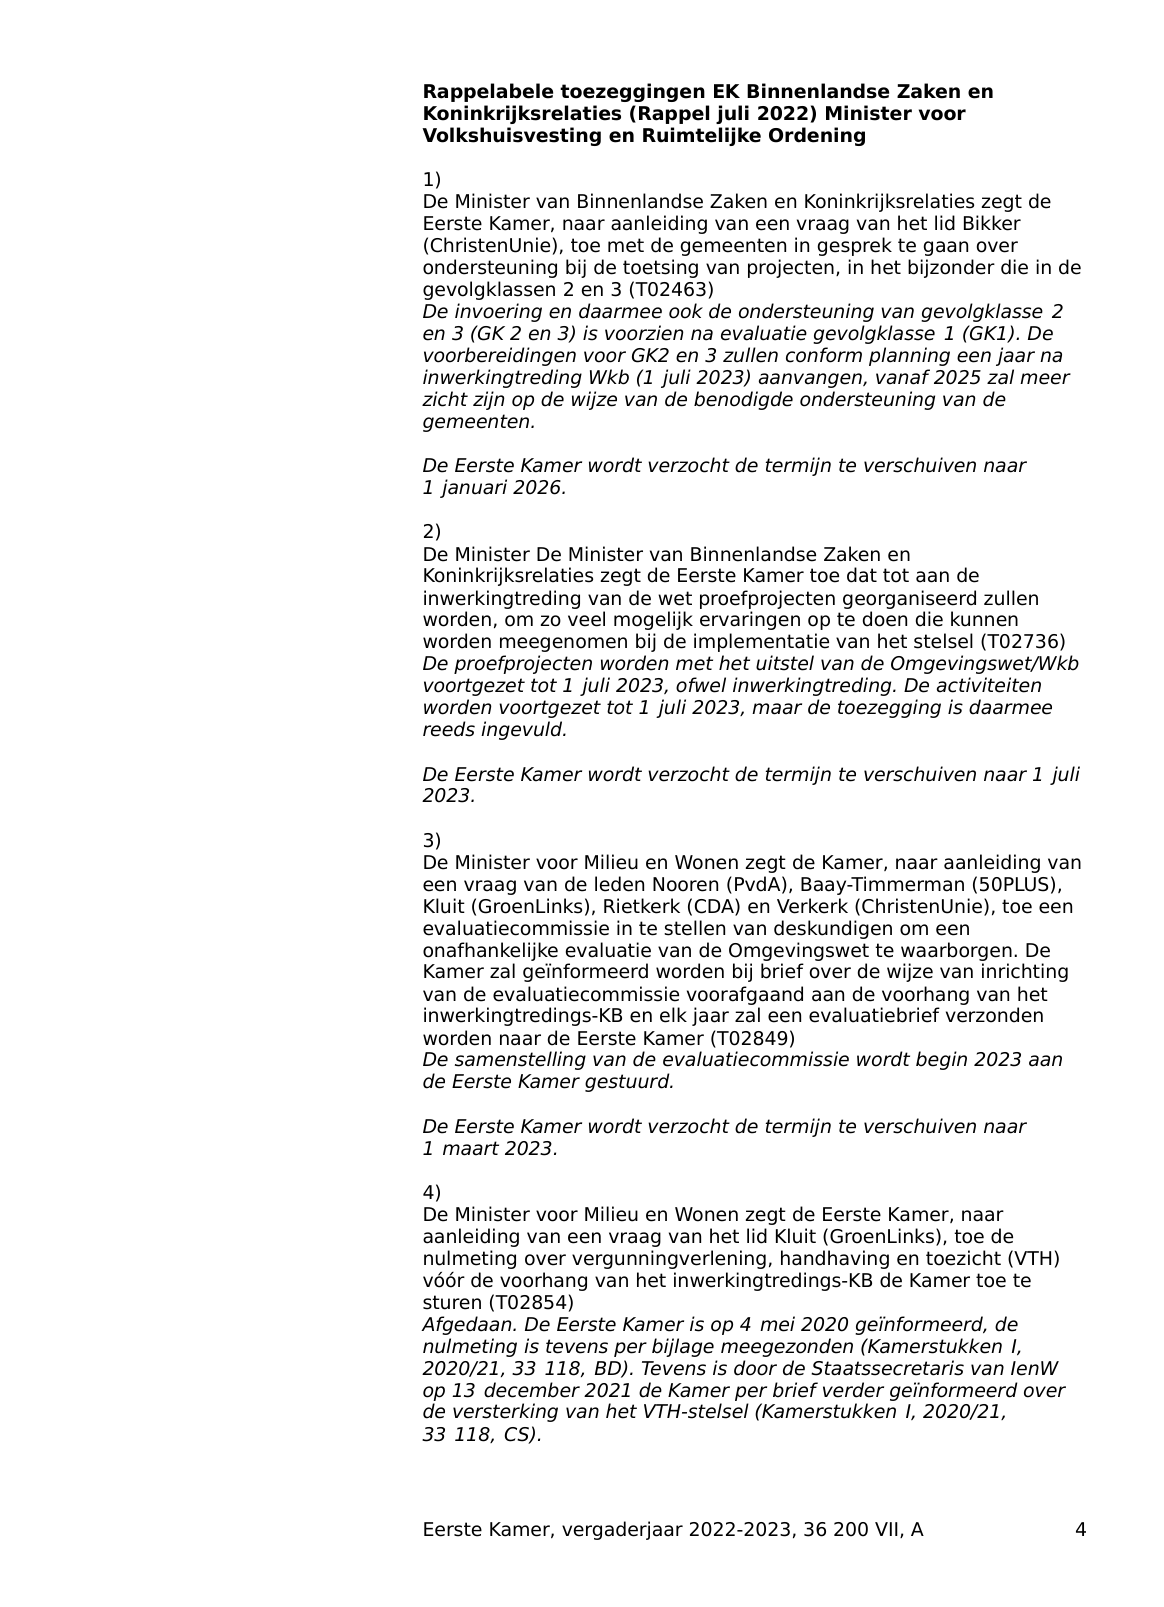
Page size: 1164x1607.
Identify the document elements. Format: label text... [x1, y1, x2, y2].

text 3) [422, 829, 1087, 852]
text De Eerste Kamer wordt verzocht de termijn te verschuiven naar 1 maart 2023. [422, 1116, 1087, 1159]
text De Eerste Kamer wordt verzocht de termijn te verschuiven naar 1 juli 2023. [422, 763, 1087, 807]
text 1) [422, 169, 1087, 191]
text Afgedaan. De Eerste Kamer is op 4 mei 2020 geïnformeerd, de nulmeting is tevens per bijlage meegezonden (Kamerstukken I, 2020/21, 33 118, BD). Tevens is door de Staatssecretaris van IenW op 13 december 2021 de Kamer per brief verder geïnformeerd over de versterking van het VTH-stelsel (Kamerstukken I, 2020/21, 33 118, CS). [422, 1313, 1087, 1445]
text 2) [422, 521, 1087, 543]
text De proefprojecten worden met het uitstel van de Omgevingswet/Wkb voortgezet tot 1 juli 2023, ofwel inwerkingtreding. De activiteiten worden voortgezet tot 1 juli 2023, maar de toezegging is daarmee reeds ingevuld. [422, 653, 1087, 741]
text De invoering en daarmee ook de ondersteuning van gevolgklasse 2 en 3 (GK 2 en 3) is voorzien na evaluatie gevolgklasse 1 (GK1). De voorbereidingen voor GK2 en 3 zullen conform planning een jaar na inwerkingtreding Wkb (1 juli 2023) aanvangen, vanaf 2025 zal meer zicht zijn op de wijze van de benodigde ondersteuning van de gemeenten. [422, 301, 1087, 433]
text De samenstelling van de evaluatiecommissie wordt begin 2023 aan de Eerste Kamer gestuurd. [422, 1049, 1087, 1093]
text 4) [422, 1182, 1087, 1204]
subtitle Rappelabele toezeggingen EK Binnenlandse Zaken en Koninkrijksrelaties (Rappel juli 2022) Minister voor Volkshuisvesting en Ruimtelijke Ordening [422, 81, 1087, 147]
text De Minister voor Milieu en Wonen zegt de Kamer, naar aanleiding van een vraag van de leden Nooren (PvdA), Baay-Timmerman (50PLUS), Kluit (GroenLinks), Rietkerk (CDA) en Verkerk (ChristenUnie), toe een evaluatiecommissie in te stellen van deskundigen om een onafhankelijke evaluatie van de Omgevingswet te waarborgen. De Kamer zal geïnformeerd worden bij brief over de wijze van inrichting van de evaluatiecommissie voorafgaand aan de voorhang van het inwerkingtredings-KB en elk jaar zal een evaluatiebrief verzonden worden naar de Eerste Kamer (T02849) [422, 852, 1087, 1049]
text De Eerste Kamer wordt verzocht de termijn te verschuiven naar 1 januari 2026. [422, 455, 1087, 499]
text De Minister van Binnenlandse Zaken en Koninkrijksrelaties zegt de Eerste Kamer, naar aanleiding van een vraag van het lid Bikker (ChristenUnie), toe met de gemeenten in gesprek te gaan over ondersteuning bij de toetsing van projecten, in het bijzonder die in de gevolgklassen 2 en 3 (T02463) [422, 191, 1087, 301]
text De Minister voor Milieu en Wonen zegt de Eerste Kamer, naar aanleiding van een vraag van het lid Kluit (GroenLinks), toe de nulmeting over vergunningverlening, handhaving en toezicht (VTH) vóór de voorhang van het inwerkingtredings-KB de Kamer toe te sturen (T02854) [422, 1204, 1087, 1313]
text De Minister De Minister van Binnenlandse Zaken en Koninkrijksrelaties zegt de Eerste Kamer toe dat tot aan de inwerkingtreding van de wet proefprojecten georganiseerd zullen worden, om zo veel mogelijk ervaringen op te doen die kunnen worden meegenomen bij de implementatie van het stelsel (T02736) [422, 543, 1087, 653]
